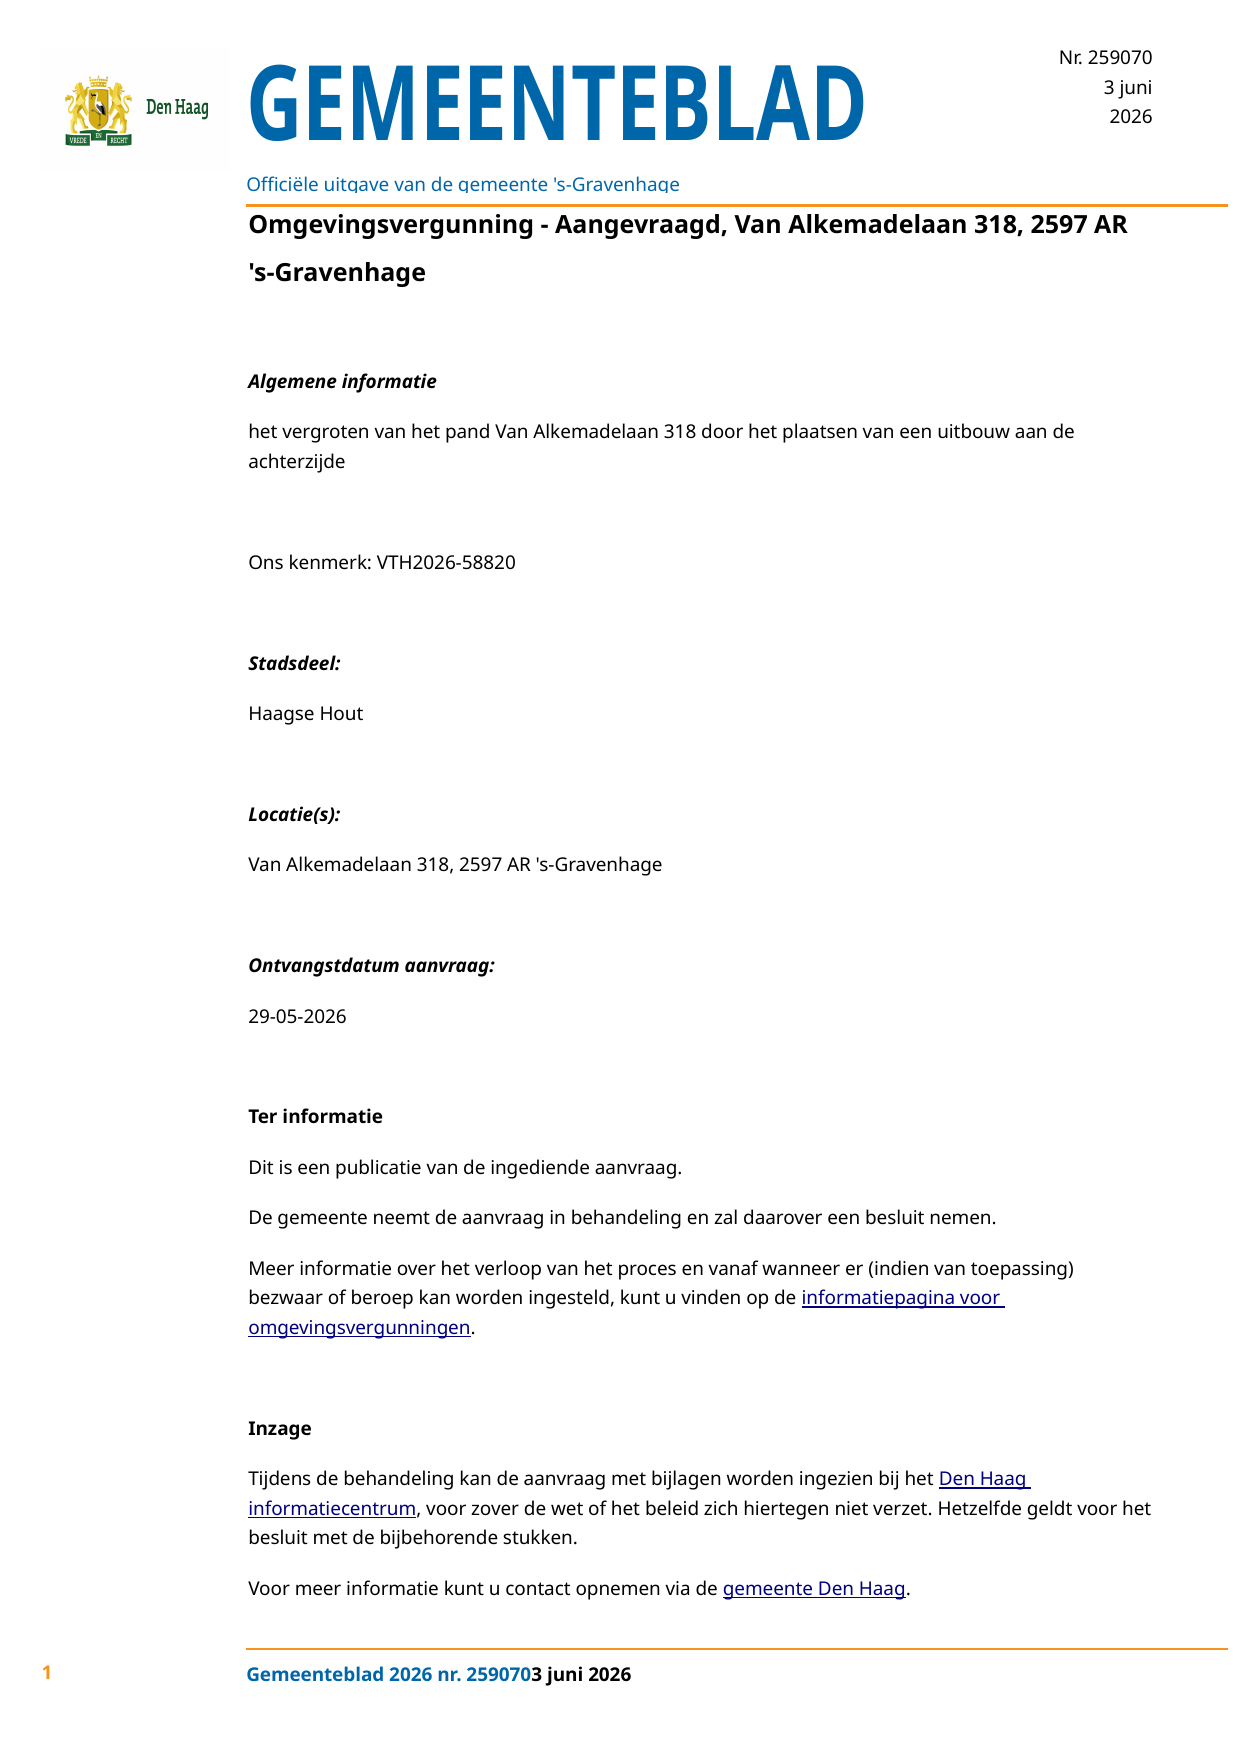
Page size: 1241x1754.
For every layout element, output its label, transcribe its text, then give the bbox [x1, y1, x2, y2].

text 29-05-2026 [248, 1003, 1152, 1029]
text Omgevingsvergunning - Aangevraagd, Van Alkemadelaan 318, 2597 AR 's-Gravenhage [248, 207, 1152, 288]
text het vergroten van het pand Van Alkemadelaan 318 door het plaatsen van een uitbouw aan de achterzijde [248, 419, 1152, 474]
text Algemene informatie [248, 368, 1152, 394]
text Van Alkemadelaan 318, 2597 AR 's-Gravenhage [248, 852, 1152, 877]
text Dit is een publicatie van de ingediende aanvraag. [248, 1154, 1152, 1180]
text Inzage [248, 1415, 1152, 1441]
text Ons kenmerk: VTH2026-58820 [248, 549, 1152, 575]
text Ter informatie [248, 1104, 1152, 1129]
text Meer informatie over het verloop van het proces en vanaf wanneer er (indien van toepassing) bezwaar of beroep kan worden ingesteld, kunt u vinden op de informatiepagina voor omgevingsvergunningen. [248, 1255, 1152, 1340]
text Tijdens de behandeling kan de aanvraag met bijlagen worden ingezien bij het Den Haag informatiecentrum, voor zover de wet of het beleid zich hiertegen niet verzet. Hetzelfde geldt voor het besluit met de bijbehorende stukken. [248, 1465, 1152, 1550]
picture [41, 47, 231, 172]
text Locatie(s): [248, 801, 1152, 827]
text Voor meer informatie kunt u contact opnemen via de gemeente Den Haag. [248, 1575, 1152, 1601]
text De gemeente neemt de aanvraag in behandeling en zal daarover een besluit nemen. [248, 1204, 1152, 1230]
text Ontvangstdatum aanvraag: [248, 952, 1152, 978]
text Haagse Hout [248, 700, 1152, 726]
text Stadsdeel: [248, 650, 1152, 676]
